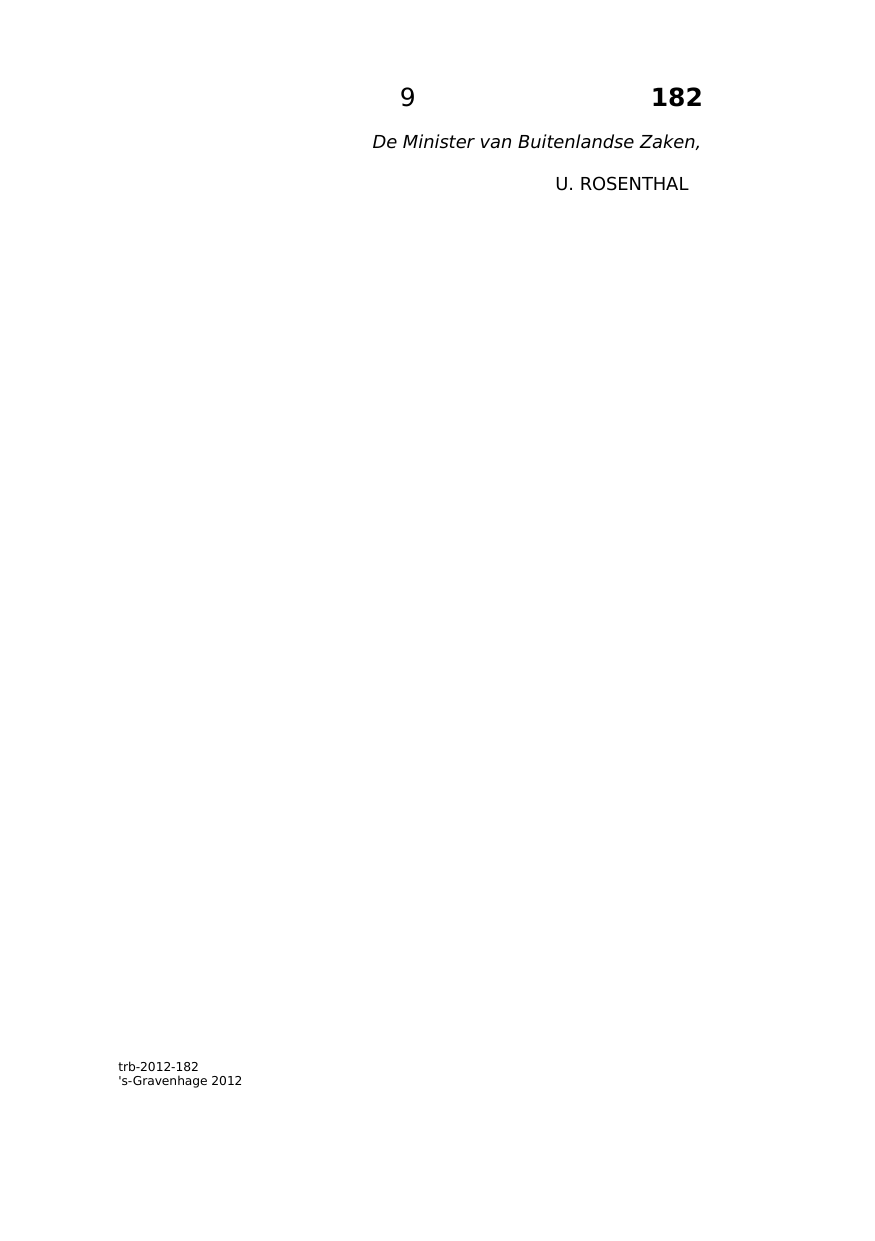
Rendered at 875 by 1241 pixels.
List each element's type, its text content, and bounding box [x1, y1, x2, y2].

text 's-Gravenhage 2012 [118, 1074, 352, 1088]
text trb-2012-182 [118, 1060, 352, 1074]
text De Minister van Buitenlandse Zaken, U. ROSENTHAL [118, 132, 703, 194]
